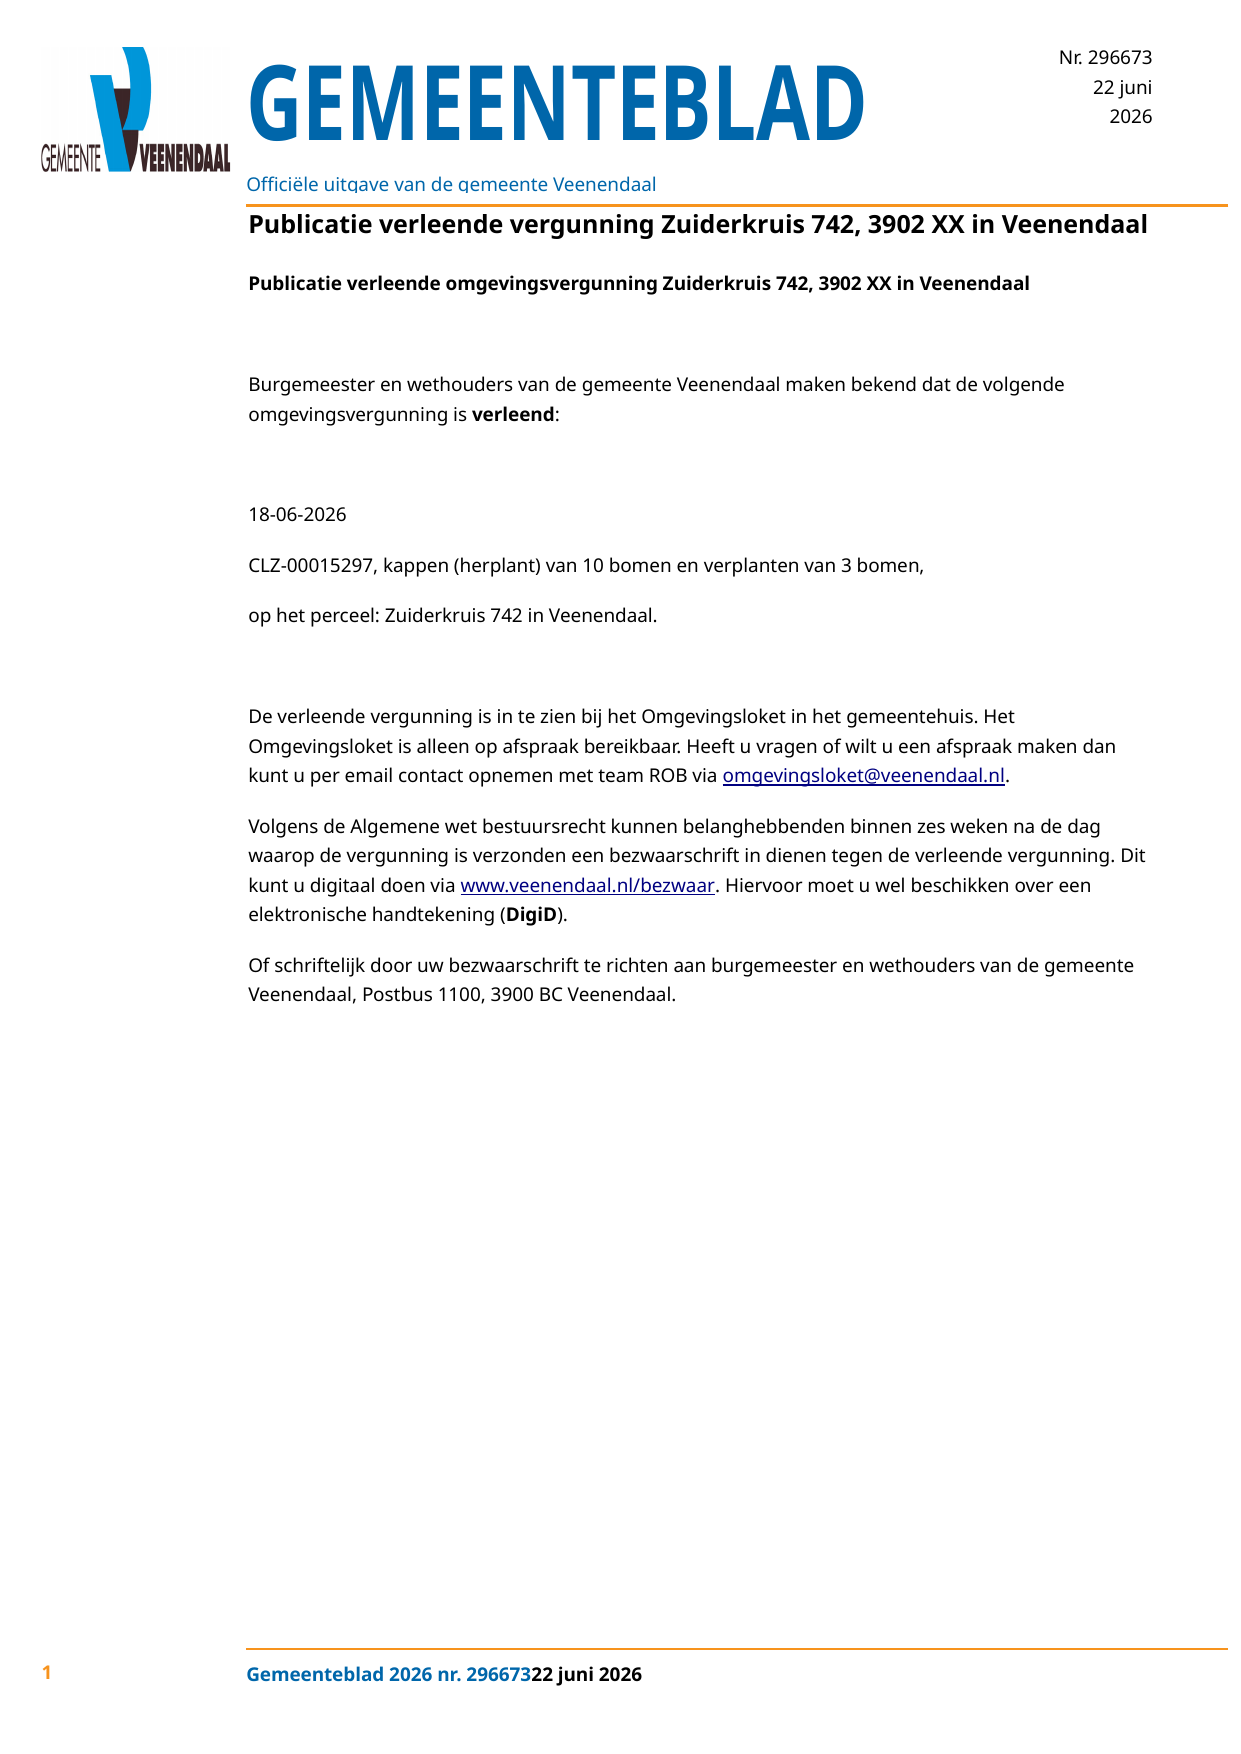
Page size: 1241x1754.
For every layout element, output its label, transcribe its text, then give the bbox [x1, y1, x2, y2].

text De verleende vergunning is in te zien bij het Omgevingsloket in het gemeentehuis. Het Omgevingsloket is alleen op afspraak bereikbaar. Heeft u vragen of wilt u een afspraak maken dan kunt u per email contact opnemen met team ROB via omgevingsloket@veenendaal.nl. [248, 703, 1152, 788]
text CLZ-00015297, kappen (herplant) van 10 bomen en verplanten van 3 bomen, [248, 552, 1152, 578]
text Burgemeester en wethouders van de gemeente Veenendaal maken bekend dat de volgende omgevingsvergunning is verleend: [248, 371, 1152, 426]
text Publicatie verleende omgevingsvergunning Zuiderkruis 742, 3902 XX in Veenendaal [248, 270, 1152, 296]
text op het perceel: Zuiderkruis 742 in Veenendaal. [248, 602, 1152, 628]
text Publicatie verleende vergunning Zuiderkruis 742, 3902 XX in Veenendaal [248, 207, 1152, 241]
text Of schriftelijk door uw bezwaarschrift te richten aan burgemeester en wethouders van de gemeente Veenendaal, Postbus 1100, 3900 BC Veenendaal. [248, 952, 1152, 1007]
text Volgens de Algemene wet bestuursrecht kunnen belanghebbenden binnen zes weken na de dag waarop de vergunning is verzonden een bezwaarschrift in dienen tegen de verleende vergunning. Dit kunt u digitaal doen via www.veenendaal.nl/bezwaar. Hiervoor moet u wel beschikken over een elektronische handtekening (DigiD). [248, 813, 1152, 927]
picture [41, 47, 130, 172]
picture [123, 47, 231, 172]
text 18-06-2026 [248, 502, 1152, 527]
